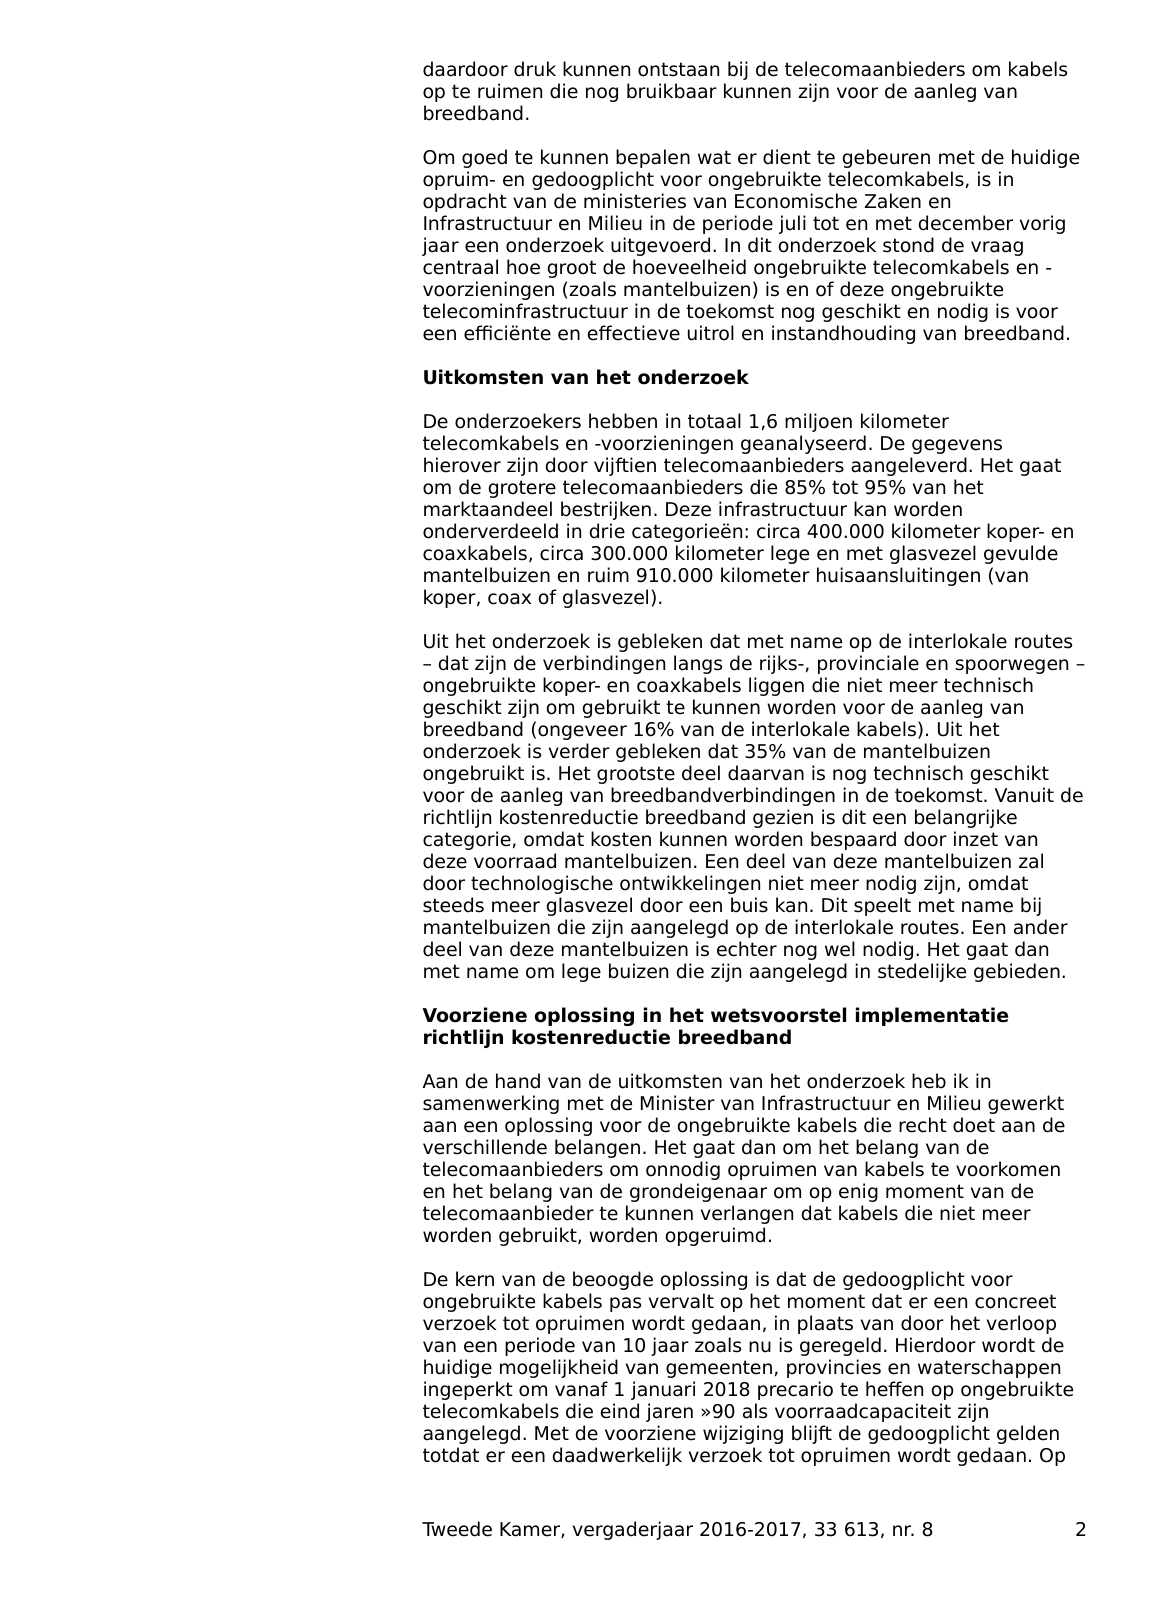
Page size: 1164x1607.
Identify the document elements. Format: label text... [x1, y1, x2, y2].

subtitle Uitkomsten van het onderzoek [422, 367, 1087, 389]
text Om goed te kunnen bepalen wat er dient te gebeuren met de huidige opruim- en gedoogplicht voor ongebruikte telecomkabels, is in opdracht van de ministeries van Economische Zaken en Infrastructuur en Milieu in de periode juli tot en met december vorig jaar een onderzoek uitgevoerd. In dit onderzoek stond de vraag centraal hoe groot de hoeveelheid ongebruikte telecomkabels en -voorzieningen (zoals mantelbuizen) is en of deze ongebruikte telecominfrastructuur in de toekomst nog geschikt en nodig is voor een efficiënte en effectieve uitrol en instandhouding van breedband. [422, 147, 1087, 345]
text De onderzoekers hebben in totaal 1,6 miljoen kilometer telecomkabels en -voorzieningen geanalyseerd. De gegevens hierover zijn door vijftien telecomaanbieders aangeleverd. Het gaat om de grotere telecomaanbieders die 85% tot 95% van het marktaandeel bestrijken. Deze infrastructuur kan worden onderverdeeld in drie categorieën: circa 400.000 kilometer koper- en coaxkabels, circa 300.000 kilometer lege en met glasvezel gevulde mantelbuizen en ruim 910.000 kilometer huisaansluitingen (van koper, coax of glasvezel). [422, 411, 1087, 609]
text daardoor druk kunnen ontstaan bij de telecomaanbieders om kabels op te ruimen die nog bruikbaar kunnen zijn voor de aanleg van breedband. [422, 59, 1087, 125]
subtitle Voorziene oplossing in het wetsvoorstel implementatie richtlijn kostenreductie breedband [422, 1005, 1087, 1049]
text Uit het onderzoek is gebleken dat met name op de interlokale routes – dat zijn de verbindingen langs de rijks-, provinciale en spoorwegen – ongebruikte koper- en coaxkabels liggen die niet meer technisch geschikt zijn om gebruikt te kunnen worden voor de aanleg van breedband (ongeveer 16% van de interlokale kabels). Uit het onderzoek is verder gebleken dat 35% van de mantelbuizen ongebruikt is. Het grootste deel daarvan is nog technisch geschikt voor de aanleg van breedbandverbindingen in de toekomst. Vanuit de richtlijn kostenreductie breedband gezien is dit een belangrijke categorie, omdat kosten kunnen worden bespaard door inzet van deze voorraad mantelbuizen. Een deel van deze mantelbuizen zal door technologische ontwikkelingen niet meer nodig zijn, omdat steeds meer glasvezel door een buis kan. Dit speelt met name bij mantelbuizen die zijn aangelegd op de interlokale routes. Een ander deel van deze mantelbuizen is echter nog wel nodig. Het gaat dan met name om lege buizen die zijn aangelegd in stedelijke gebieden. [422, 631, 1087, 983]
text De kern van de beoogde oplossing is dat de gedoogplicht voor ongebruikte kabels pas vervalt op het moment dat er een concreet verzoek tot opruimen wordt gedaan, in plaats van door het verloop van een periode van 10 jaar zoals nu is geregeld. Hierdoor wordt de huidige mogelijkheid van gemeenten, provincies en waterschappen ingeperkt om vanaf 1 januari 2018 precario te heffen op ongebruikte telecomkabels die eind jaren »90 als voorraadcapaciteit zijn aangelegd. Met de voorziene wijziging blijft de gedoogplicht gelden totdat er een daadwerkelijk verzoek tot opruimen wordt gedaan. Op [422, 1269, 1087, 1467]
text Aan de hand van de uitkomsten van het onderzoek heb ik in samenwerking met de Minister van Infrastructuur en Milieu gewerkt aan een oplossing voor de ongebruikte kabels die recht doet aan de verschillende belangen. Het gaat dan om het belang van de telecomaanbieders om onnodig opruimen van kabels te voorkomen en het belang van de grondeigenaar om op enig moment van de telecomaanbieder te kunnen verlangen dat kabels die niet meer worden gebruikt, worden opgeruimd. [422, 1071, 1087, 1247]
